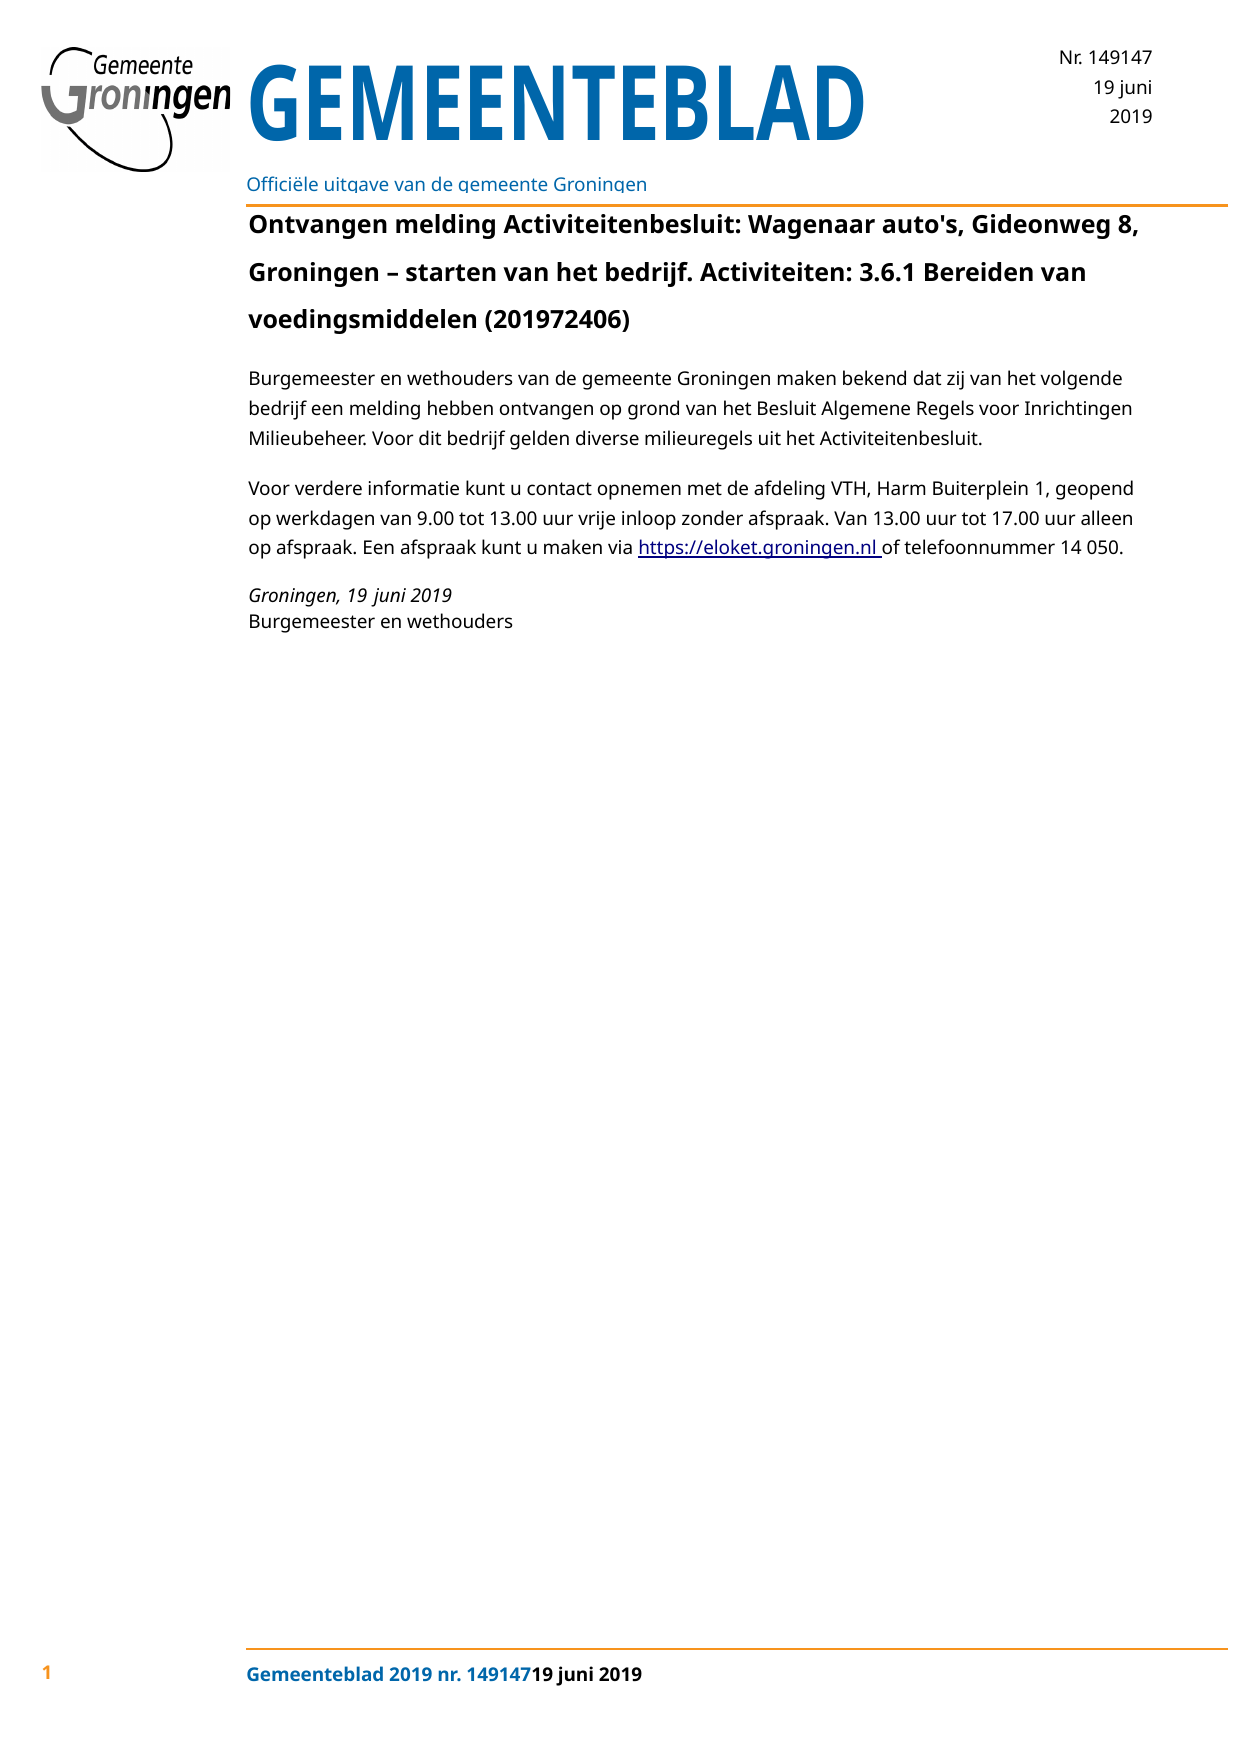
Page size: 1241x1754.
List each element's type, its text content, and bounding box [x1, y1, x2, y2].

text Voor verdere informatie kunt u contact opnemen met de afdeling VTH, Harm Buiterplein 1, geopend op werkdagen van 9.00 tot 13.00 uur vrije inloop zonder afspraak. Van 13.00 uur tot 17.00 uur alleen op afspraak. Een afspraak kunt u maken via https://eloket.groningen.nl of telefoonnummer 14 050. [248, 475, 1152, 560]
picture [41, 47, 231, 172]
text Ontvangen melding Activiteitenbesluit: Wagenaar auto's, Gideonweg 8, Groningen – starten van het bedrijf. Activiteiten: 3.6.1 Bereiden van voedingsmiddelen (201972406) [248, 207, 1152, 336]
text Groningen, 19 juni 2019 [248, 582, 1152, 608]
text Burgemeester en wethouders [248, 608, 1152, 633]
text Burgemeester en wethouders van de gemeente Groningen maken bekend dat zij van het volgende bedrijf een melding hebben ontvangen op grond van het Besluit Algemene Regels voor Inrichtingen Milieubeheer. Voor dit bedrijf gelden diverse milieuregels uit het Activiteitenbesluit. [248, 366, 1152, 450]
